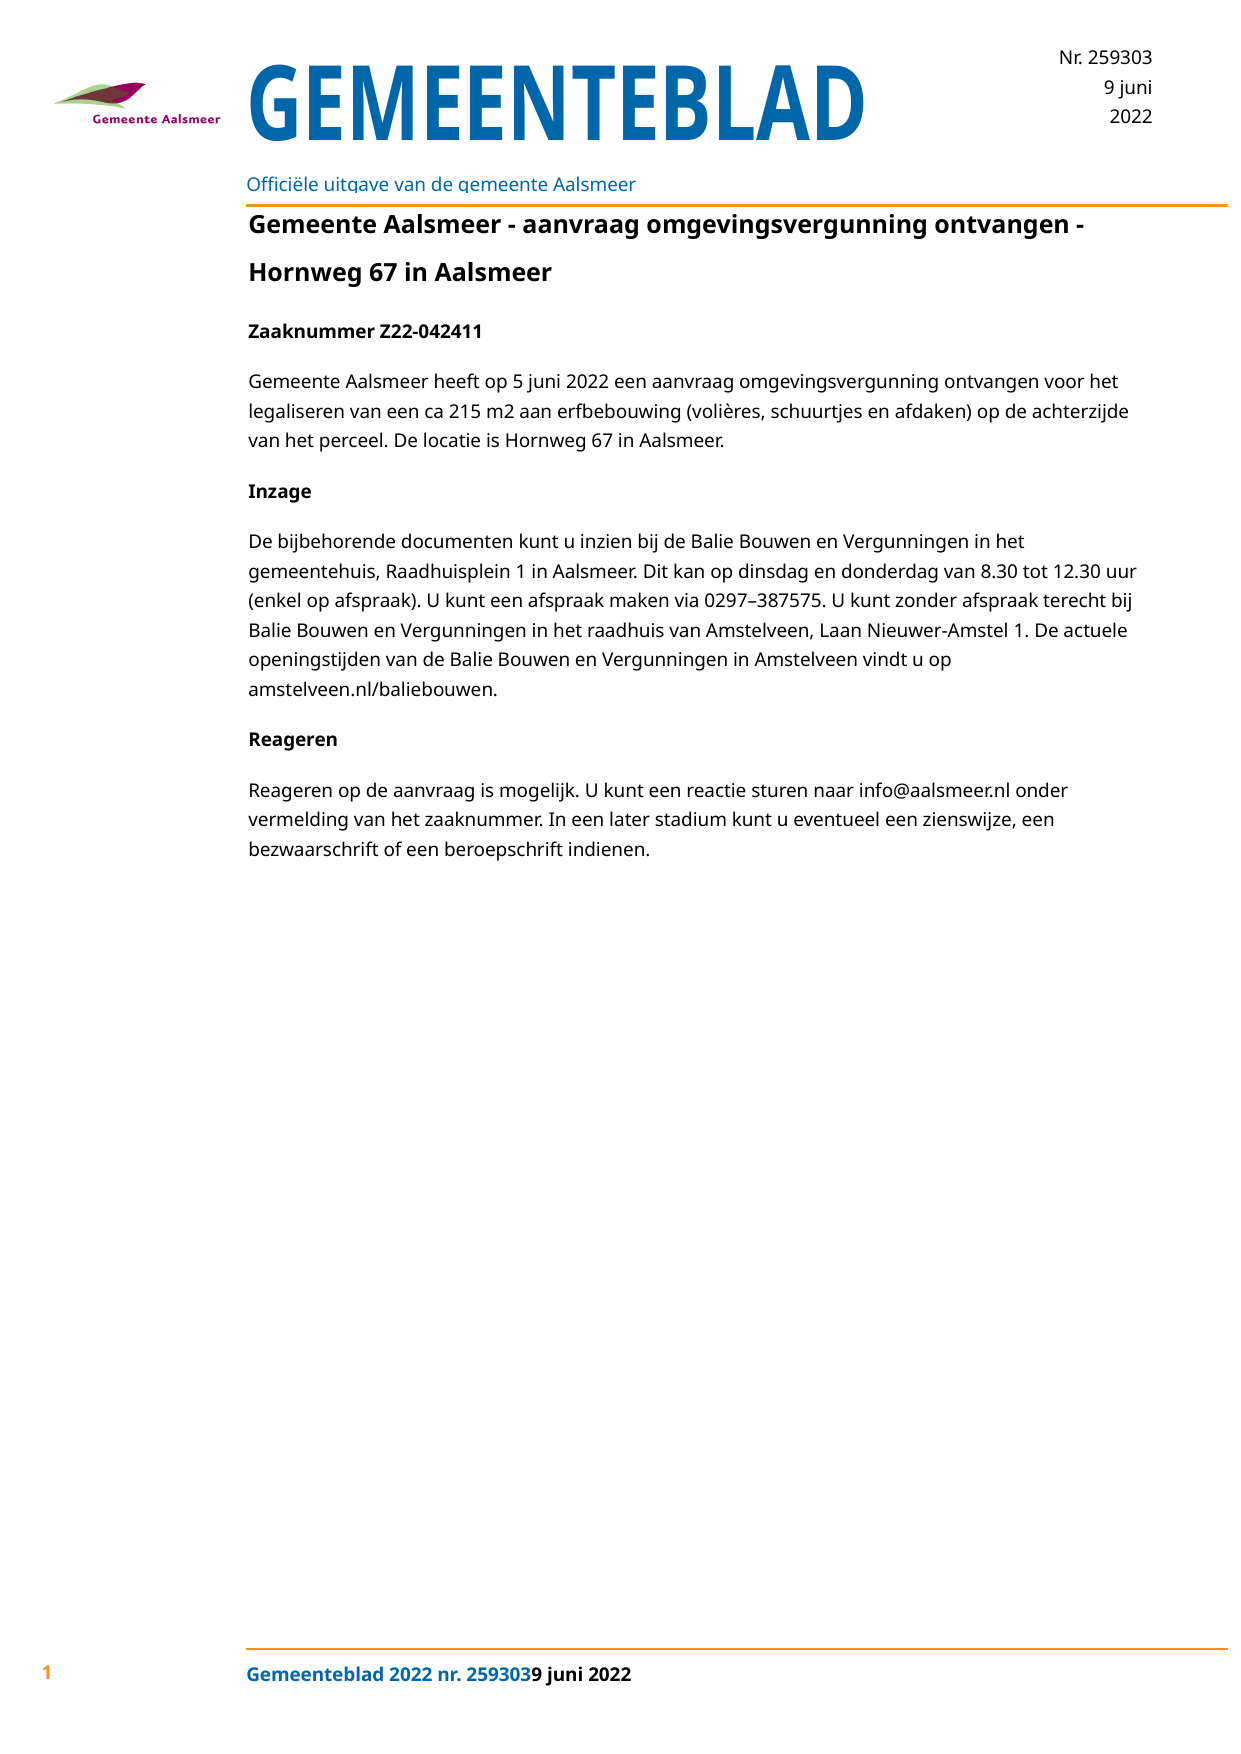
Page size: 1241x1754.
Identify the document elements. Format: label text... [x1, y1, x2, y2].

text Zaaknummer Z22-042411 [248, 318, 1152, 344]
text Inzage [248, 478, 1152, 504]
text Gemeente Aalsmeer heeft op 5 juni 2022 een aanvraag omgevingsvergunning ontvangen voor het legaliseren van een ca 215 m2 aan erfbebouwing (volières, schuurtjes en afdaken) op de achterzijde van het perceel. De locatie is Hornweg 67 in Aalsmeer. [248, 368, 1152, 453]
text De bijbehorende documenten kunt u inzien bij de Balie Bouwen en Vergunningen in het gemeentehuis, Raadhuisplein 1 in Aalsmeer. Dit kan op dinsdag en donderdag van 8.30 tot 12.30 uur (enkel op afspraak). U kunt een afspraak maken via 0297–387575. U kunt zonder afspraak terecht bij Balie Bouwen en Vergunningen in het raadhuis van Amstelveen, Laan Nieuwer-Amstel 1. De actuele openingstijden van de Balie Bouwen en Vergunningen in Amstelveen vindt u op amstelveen.nl/baliebouwen. [248, 528, 1152, 702]
text Reageren op de aanvraag is mogelijk. U kunt een reactie sturen naar info@aalsmeer.nl onder vermelding van het zaaknummer. In een later stadium kunt u eventueel een zienswijze, een bezwaarschrift of een beroepschrift indienen. [248, 777, 1152, 862]
text Gemeente Aalsmeer - aanvraag omgevingsvergunning ontvangen - Hornweg 67 in Aalsmeer [248, 207, 1152, 288]
text Reageren [248, 727, 1152, 752]
picture [41, 47, 231, 172]
